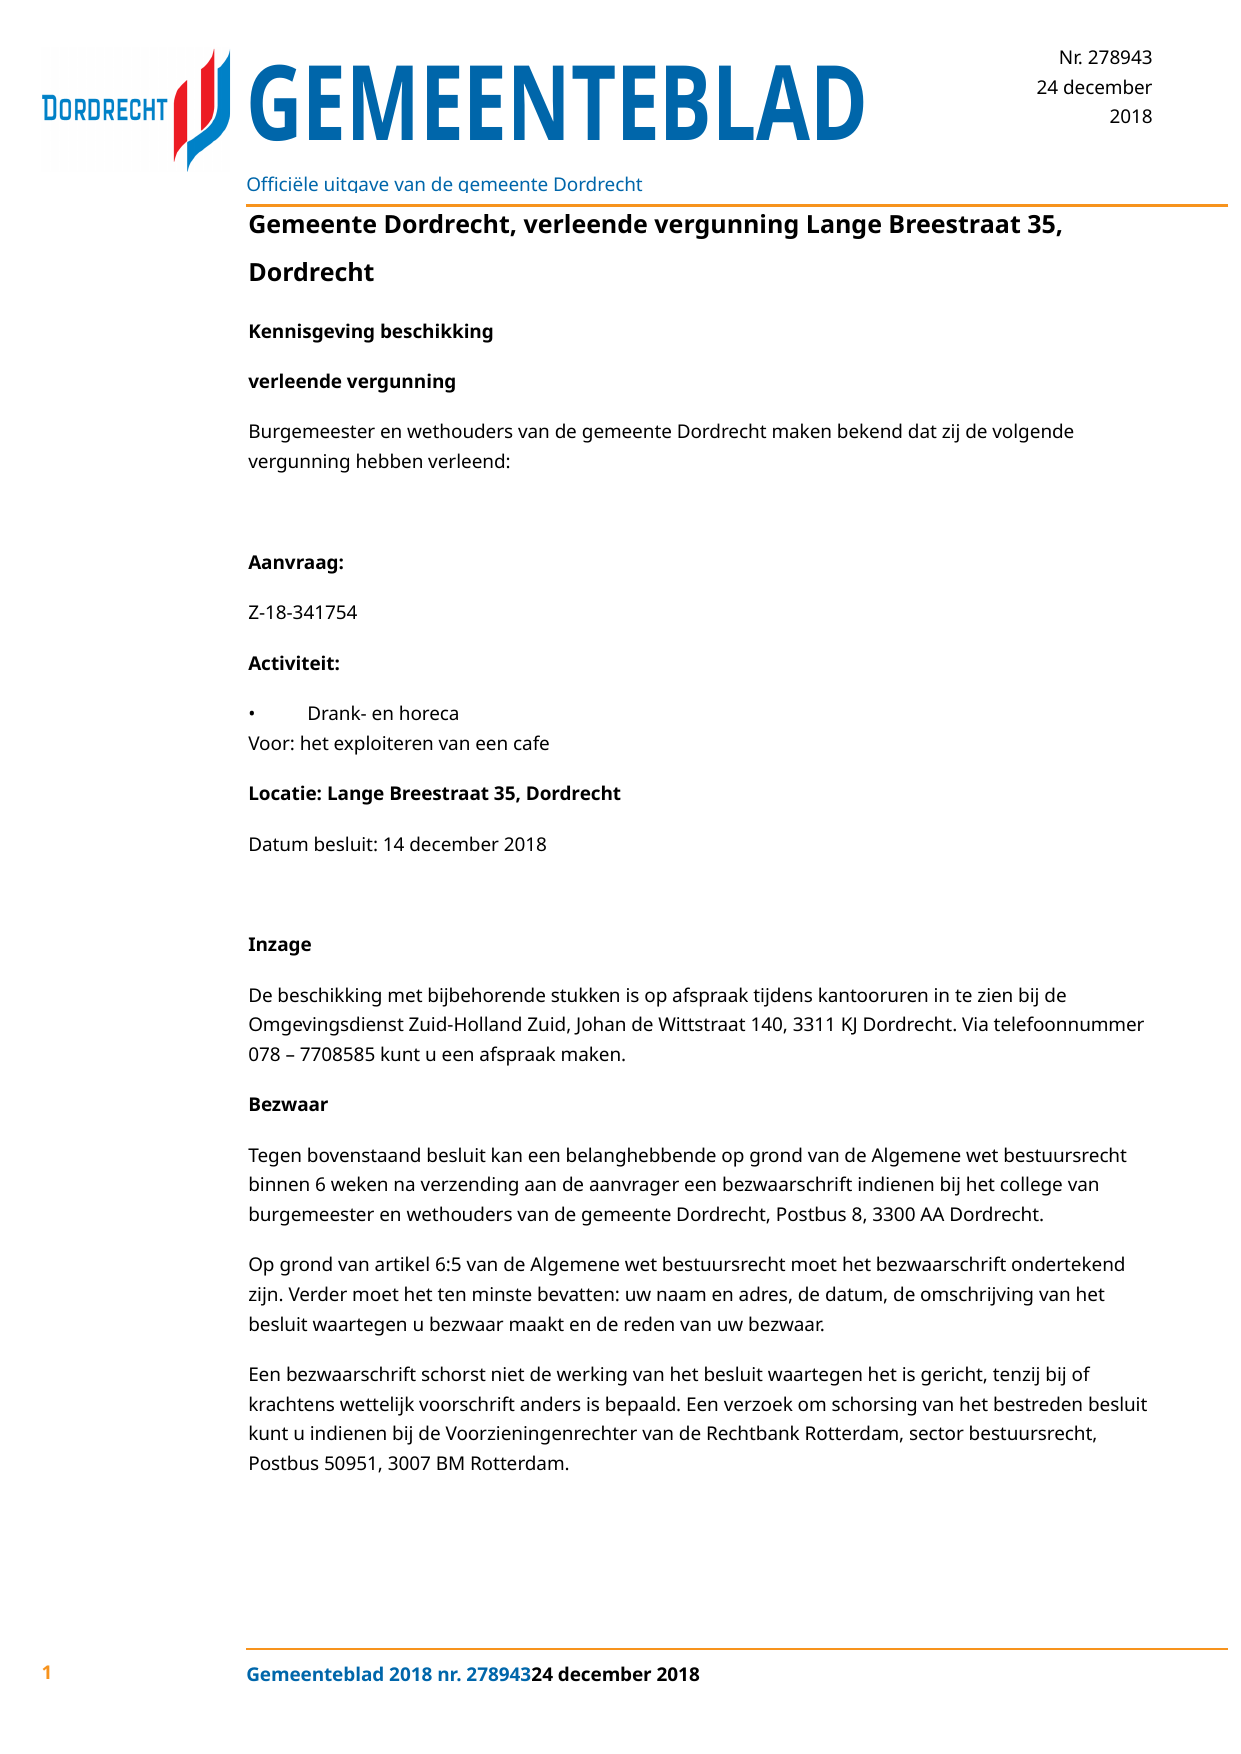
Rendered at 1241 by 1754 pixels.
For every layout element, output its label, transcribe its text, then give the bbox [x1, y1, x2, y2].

text Bezwaar [248, 1092, 1152, 1117]
text Locatie: Lange Breestraat 35, Dordrecht [248, 780, 1152, 806]
text Activiteit: [248, 650, 1152, 676]
text Op grond van artikel 6:5 van de Algemene wet bestuursrecht moet het bezwaarschrift ondertekend zijn. Verder moet het ten minste bevatten: uw naam en adres, de datum, de omschrijving van het besluit waartegen u bezwaar maakt en de reden van uw bezwaar. [248, 1252, 1152, 1337]
text De beschikking met bijbehorende stukken is op afspraak tijdens kantooruren in te zien bij de Omgevingsdienst Zuid-Holland Zuid, Johan de Wittstraat 140, 3311 KJ Dordrecht. Via telefoonnummer 078 – 7708585 kunt u een afspraak maken. [248, 982, 1152, 1067]
text verleende vergunning [248, 368, 1152, 394]
text Voor: het exploiteren van een cafe [248, 730, 1152, 756]
text Z-18-341754 [248, 599, 1152, 625]
text Een bezwaarschrift schorst niet de werking van het besluit waartegen het is gericht, tenzij bij of krachtens wettelijk voorschrift anders is bepaald. Een verzoek om schorsing van het bestreden besluit kunt u indienen bij de Voorzieningenrechter van de Rechtbank Rotterdam, sector bestuursrecht, Postbus 50951, 3007 BM Rotterdam. [248, 1361, 1152, 1476]
text Tegen bovenstaand besluit kan een belanghebbende op grond van de Algemene wet bestuursrecht binnen 6 weken na verzending aan de aanvrager een bezwaarschrift indienen bij het college van burgemeester en wethouders van de gemeente Dordrecht, Postbus 8, 3300 AA Dordrecht. [248, 1142, 1152, 1227]
text Inzage [248, 932, 1152, 957]
text Datum besluit: 14 december 2018 [248, 831, 1152, 857]
list Drank- en horeca [248, 700, 1152, 726]
text Aanvraag: [248, 549, 1152, 575]
text Gemeente Dordrecht, verleende vergunning Lange Breestraat 35, Dordrecht [248, 207, 1152, 288]
text Kennisgeving beschikking [248, 318, 1152, 344]
text Burgemeester en wethouders van de gemeente Dordrecht maken bekend dat zij de volgende vergunning hebben verleend: [248, 419, 1152, 474]
picture [41, 47, 231, 172]
